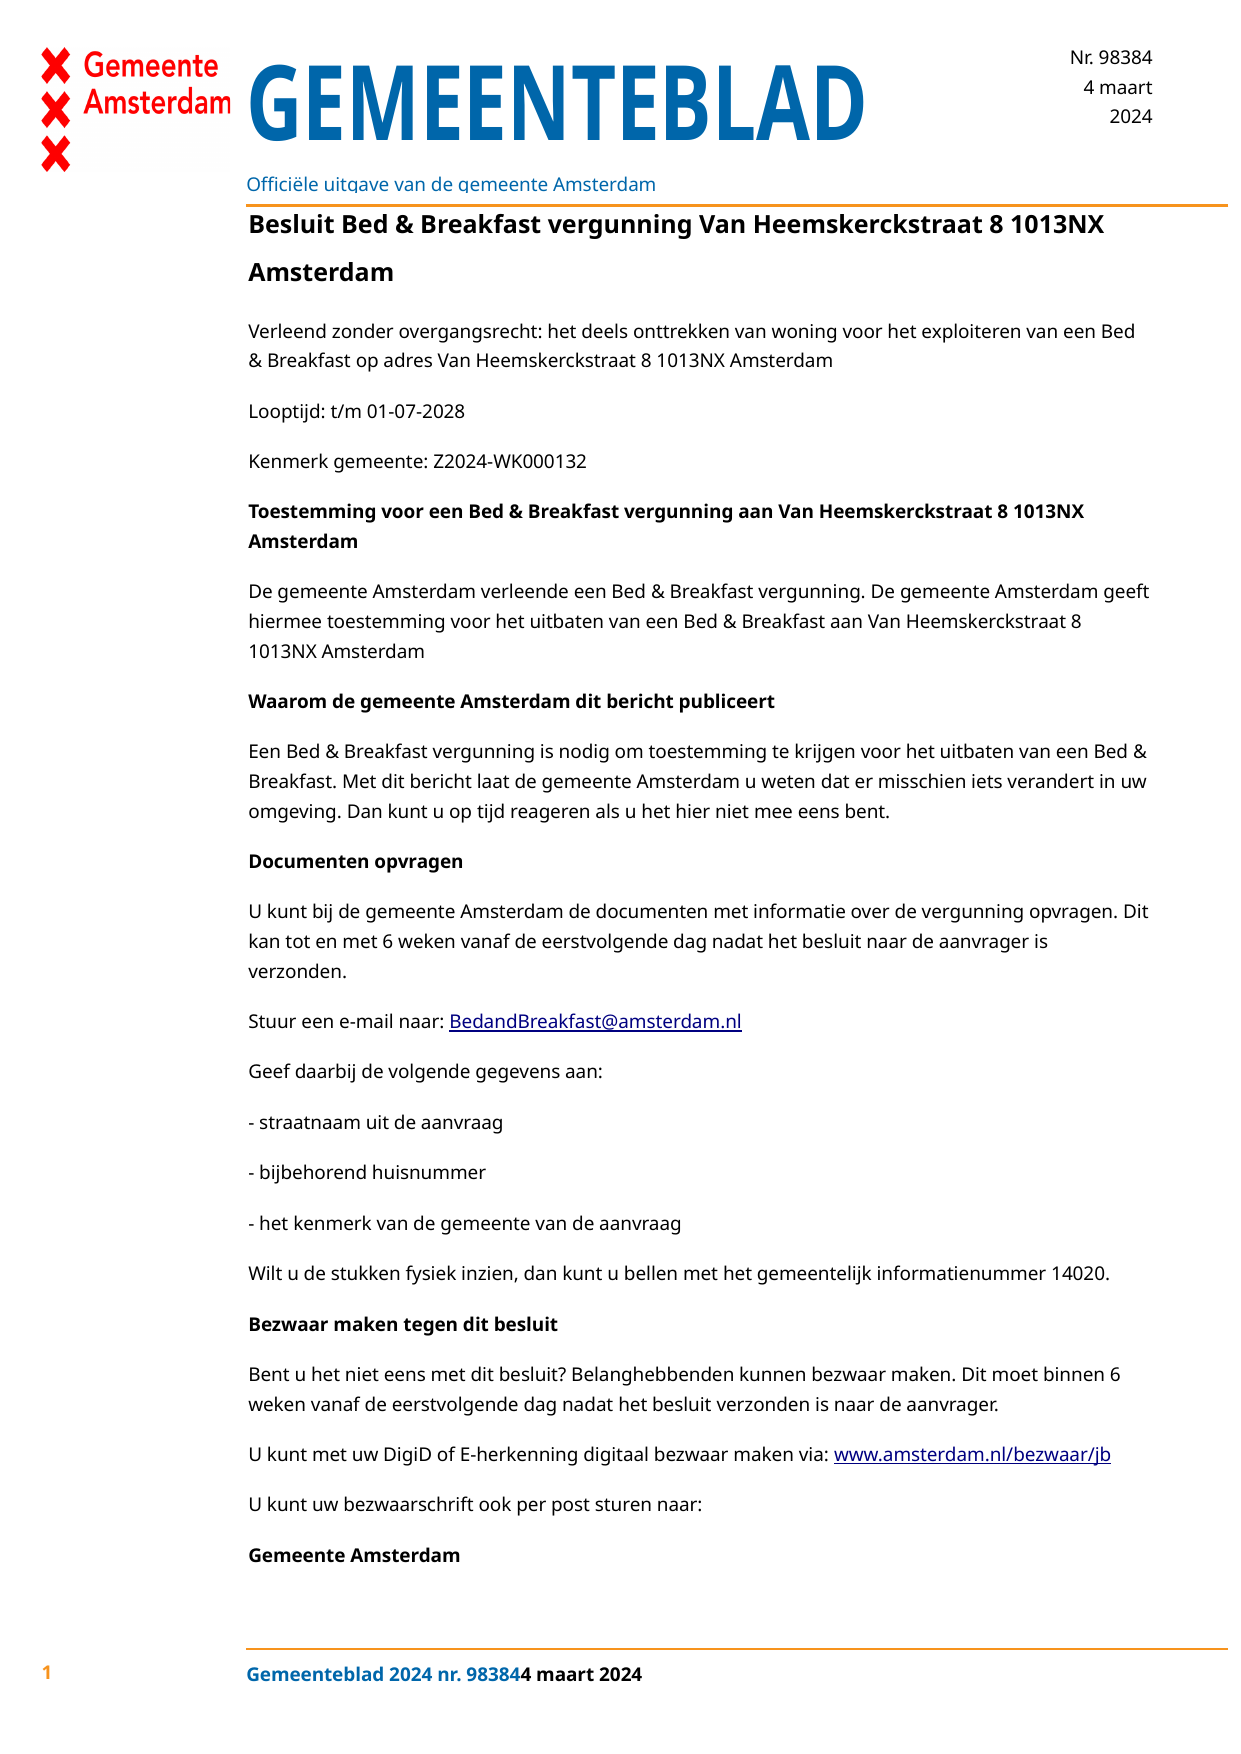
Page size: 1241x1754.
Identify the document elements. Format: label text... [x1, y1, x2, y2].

text Bezwaar maken tegen dit besluit [248, 1311, 1152, 1337]
picture [41, 47, 231, 172]
text U kunt met uw DigiD of E-herkenning digitaal bezwaar maken via: www.amsterdam.nl/bezwaar/jb [248, 1441, 1152, 1467]
text Kenmerk gemeente: Z2024-WK000132 [248, 448, 1152, 474]
text Besluit Bed & Breakfast vergunning Van Heemskerckstraat 8 1013NX Amsterdam [248, 207, 1152, 288]
text U kunt uw bezwaarschrift ook per post sturen naar: [248, 1492, 1152, 1517]
text De gemeente Amsterdam verleende een Bed & Breakfast vergunning. De gemeente Amsterdam geeft hiermee toestemming voor het uitbaten van een Bed & Breakfast aan Van Heemskerckstraat 8 1013NX Amsterdam [248, 579, 1152, 664]
text - het kenmerk van de gemeente van de aanvraag [248, 1210, 1152, 1236]
text Geef daarbij de volgende gegevens aan: [248, 1059, 1152, 1084]
text Een Bed & Breakfast vergunning is nodig om toestemming te krijgen voor het uitbaten van een Bed & Breakfast. Met dit bericht laat de gemeente Amsterdam u weten dat er misschien iets verandert in uw omgeving. Dan kunt u op tijd reageren als u het hier niet mee eens bent. [248, 739, 1152, 824]
text Looptijd: t/m 01-07-2028 [248, 398, 1152, 424]
text - bijbehorend huisnummer [248, 1159, 1152, 1185]
text Bent u het niet eens met dit besluit? Belanghebbenden kunnen bezwaar maken. Dit moet binnen 6 weken vanaf de eerstvolgende dag nadat het besluit verzonden is naar de aanvrager. [248, 1361, 1152, 1417]
text Wilt u de stukken fysiek inzien, dan kunt u bellen met het gemeentelijk informatienummer 14020. [248, 1260, 1152, 1286]
text U kunt bij de gemeente Amsterdam de documenten met informatie over de vergunning opvragen. Dit kan tot en met 6 weken vanaf de eerstvolgende dag nadat het besluit naar de aanvrager is verzonden. [248, 899, 1152, 984]
text - straatnaam uit de aanvraag [248, 1109, 1152, 1135]
text Stuur een e-mail naar: BedandBreakfast@amsterdam.nl [248, 1008, 1152, 1034]
text Gemeente Amsterdam [248, 1542, 1152, 1568]
text Verleend zonder overgangsrecht: het deels onttrekken van woning voor het exploiteren van een Bed & Breakfast op adres Van Heemskerckstraat 8 1013NX Amsterdam [248, 318, 1152, 373]
text Documenten opvragen [248, 848, 1152, 874]
text Toestemming voor een Bed & Breakfast vergunning aan Van Heemskerckstraat 8 1013NX Amsterdam [248, 499, 1152, 554]
text Waarom de gemeente Amsterdam dit bericht publiceert [248, 688, 1152, 714]
